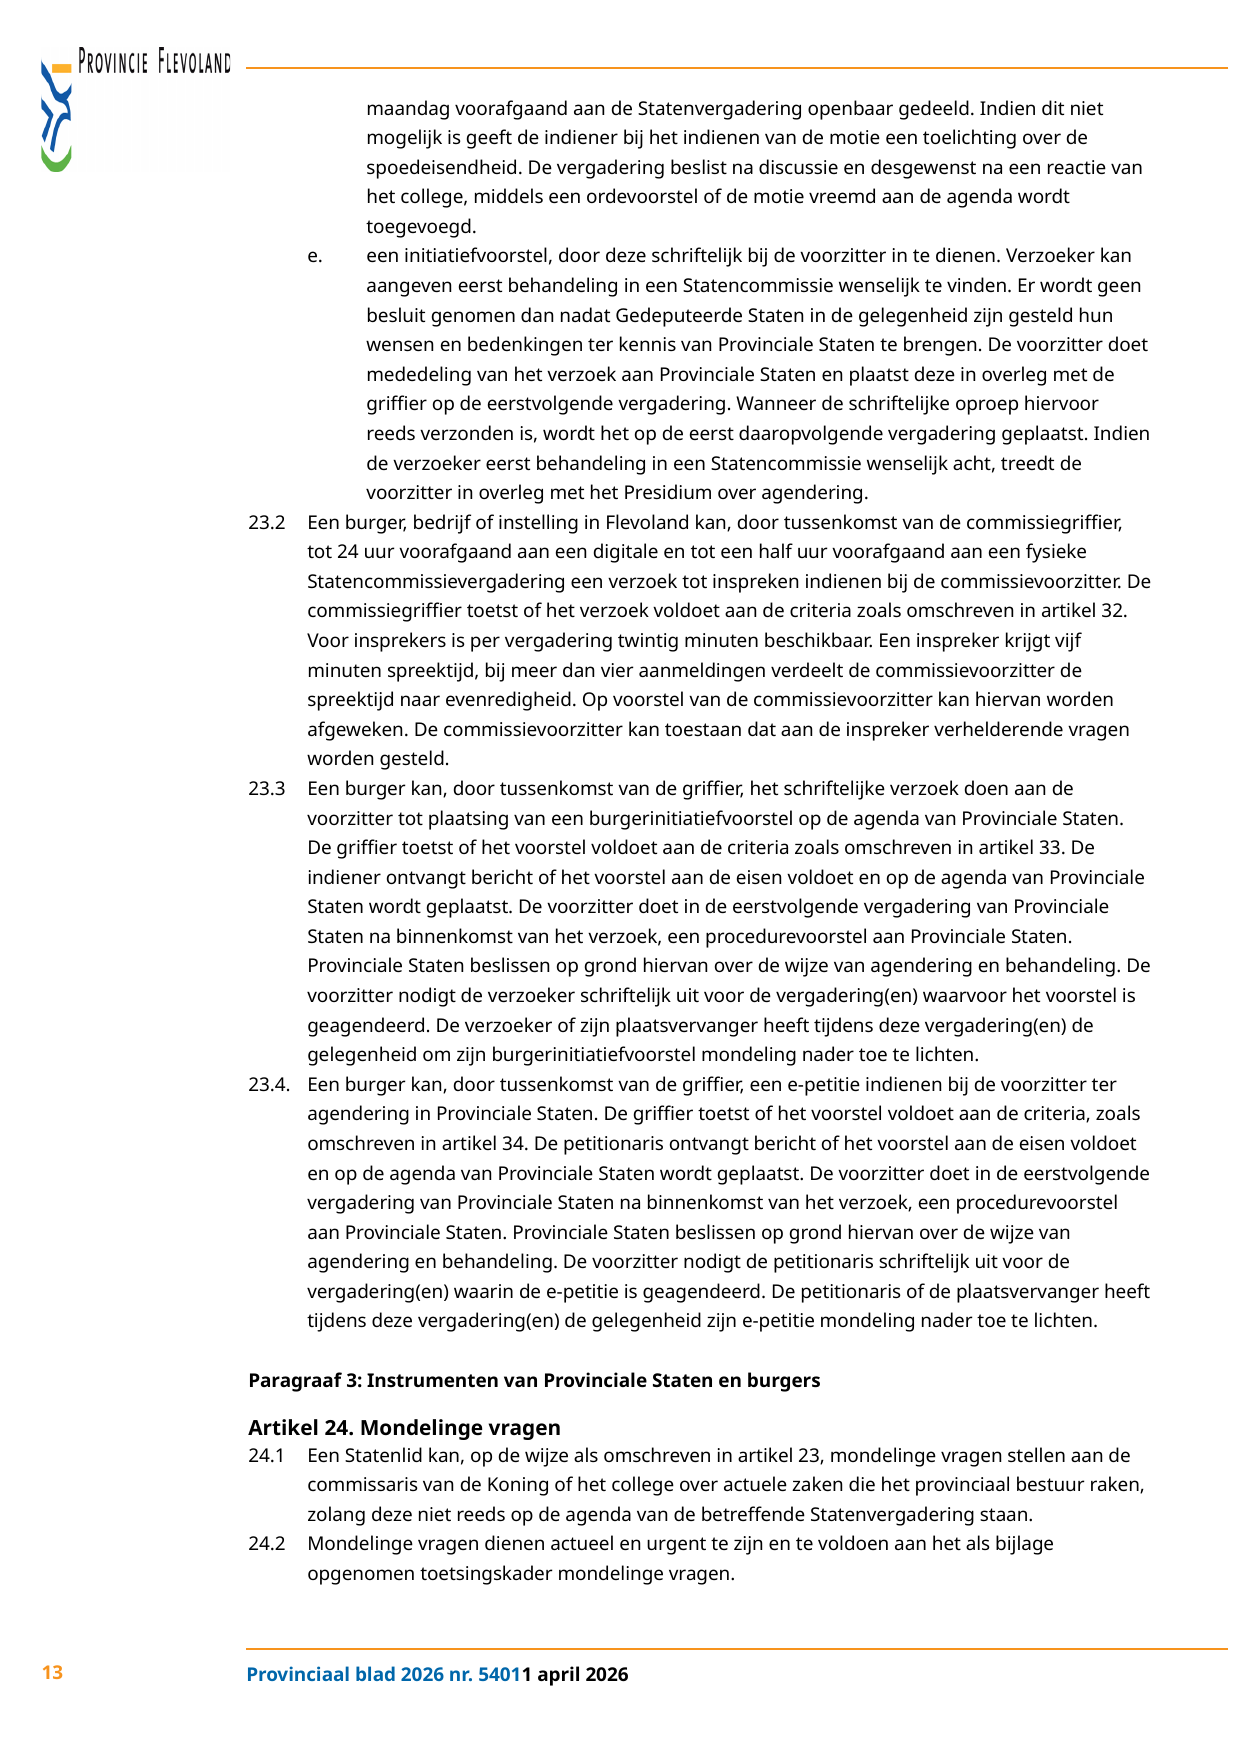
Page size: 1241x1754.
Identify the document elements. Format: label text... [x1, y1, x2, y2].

list Een burger kan, door tussenkomst van de griffier, het schriftelijke verzoek doen aan de voorzitter tot plaatsing van een burgerinitiatiefvoorstel op de agenda van Provinciale Staten. De griffier toetst of het voorstel voldoet aan de criteria zoals omschreven in artikel 33. De indiener ontvangt bericht of het voorstel aan de eisen voldoet en op de agenda van Provinciale Staten wordt geplaatst. De voorzitter doet in de eerstvolgende vergadering van Provinciale Staten na binnenkomst van het verzoek, een procedurevoorstel aan Provinciale Staten. Provinciale Staten beslissen op grond hiervan over de wijze van agendering en behandeling. De voorzitter nodigt de verzoeker schriftelijk uit voor de vergadering(en) waarvoor het voorstel is geagendeerd. De verzoeker of zijn plaatsvervanger heeft tijdens deze vergadering(en) de gelegenheid om zijn burgerinitiatiefvoorstel mondeling nader toe te lichten. [248, 775, 1152, 1067]
list Een Statenlid kan, op de wijze als omschreven in artikel 23, mondelinge vragen stellen aan de commissaris van de Koning of het college over actuele zaken die het provinciaal bestuur raken, zolang deze niet reeds op de agenda van de betreffende Statenvergadering staan. [248, 1442, 1152, 1527]
text Paragraaf 3: Instrumenten van Provinciale Staten en burgers [248, 1367, 1152, 1393]
list Een burger, bedrijf of instelling in Flevoland kan, door tussenkomst van de commissiegriffier, tot 24 uur voorafgaand aan een digitale en tot een half uur voorafgaand aan een fysieke Statencommissievergadering een verzoek tot inspreken indienen bij de commissievoorzitter. De commissiegriffier toetst of het verzoek voldoet aan de criteria zoals omschreven in artikel 32. Voor insprekers is per vergadering twintig minuten beschikbaar. Een inspreker krijgt vijf minuten spreektijd, bij meer dan vier aanmeldingen verdeelt de commissievoorzitter de spreektijd naar evenredigheid. Op voorstel van de commissievoorzitter kan hiervan worden afgeweken. De commissievoorzitter kan toestaan dat aan de inspreker verhelderende vragen worden gesteld. [248, 509, 1152, 771]
list een initiatiefvoorstel, door deze schriftelijk bij de voorzitter in te dienen. Verzoeker kan aangeven eerst behandeling in een Statencommissie wenselijk te vinden. Er wordt geen besluit genomen dan nadat Gedeputeerde Staten in de gelegenheid zijn gesteld hun wensen en bedenkingen ter kennis van Provinciale Staten te brengen. De voorzitter doet mededeling van het verzoek aan Provinciale Staten en plaatst deze in overleg met de griffier op de eerstvolgende vergadering. Wanneer de schriftelijke oproep hiervoor reeds verzonden is, wordt het op de eerst daaropvolgende vergadering geplaatst. Indien de verzoeker eerst behandeling in een Statencommissie wenselijk acht, treedt de voorzitter in overleg met het Presidium over agendering. [307, 243, 1152, 505]
list Mondelinge vragen dienen actueel en urgent te zijn en te voldoen aan het als bijlage opgenomen toetsingskader mondelinge vragen. [248, 1531, 1152, 1586]
picture [41, 47, 231, 172]
list maandag voorafgaand aan de Statenvergadering openbaar gedeeld. Indien dit niet mogelijk is geeft de indiener bij het indienen van de motie een toelichting over de spoedeisendheid. De vergadering beslist na discussie en desgewenst na een reactie van het college, middels een ordevoorstel of de motie vreemd aan de agenda wordt toegevoegd. [307, 95, 1152, 239]
text Artikel 24. Mondelinge vragen [248, 1413, 1152, 1442]
list Een burger kan, door tussenkomst van de griffier, een e-petitie indienen bij de voorzitter ter agendering in Provinciale Staten. De griffier toetst of het voorstel voldoet aan de criteria, zoals omschreven in artikel 34. De petitionaris ontvangt bericht of het voorstel aan de eisen voldoet en op de agenda van Provinciale Staten wordt geplaatst. De voorzitter doet in de eerstvolgende vergadering van Provinciale Staten na binnenkomst van het verzoek, een procedurevoorstel aan Provinciale Staten. Provinciale Staten beslissen op grond hiervan over de wijze van agendering en behandeling. De voorzitter nodigt de petitionaris schriftelijk uit voor de vergadering(en) waarin de e-petitie is geagendeerd. De petitionaris of de plaatsvervanger heeft tijdens deze vergadering(en) de gelegenheid zijn e-petitie mondeling nader toe te lichten. [248, 1071, 1152, 1333]
